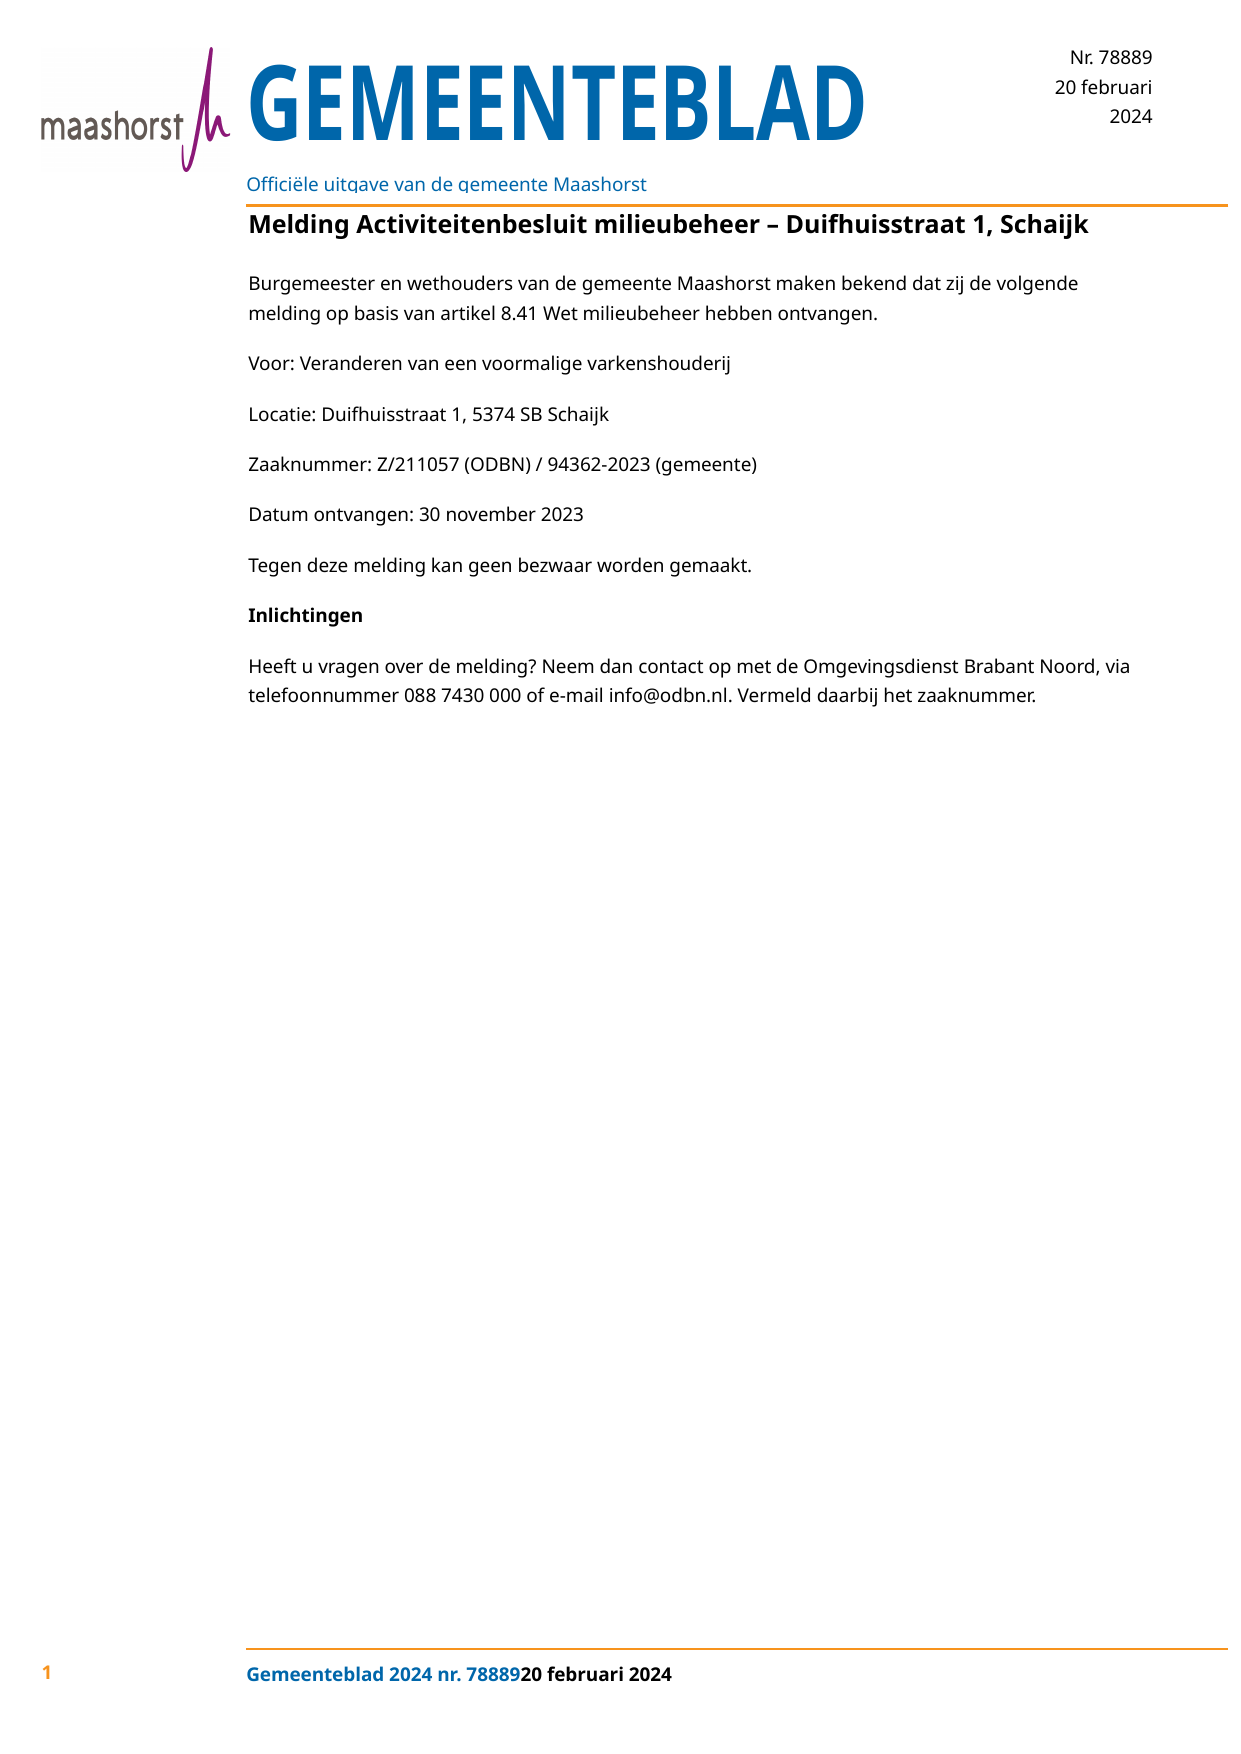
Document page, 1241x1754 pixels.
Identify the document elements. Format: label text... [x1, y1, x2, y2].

text Zaaknummer: Z/211057 (ODBN) / 94362-2023 (gemeente) [248, 451, 1152, 477]
text Burgemeester en wethouders van de gemeente Maashorst maken bekend dat zij de volgende melding op basis van artikel 8.41 Wet milieubeheer hebben ontvangen. [248, 270, 1152, 326]
text Voor: Veranderen van een voormalige varkenshouderij [248, 350, 1152, 376]
text Melding Activiteitenbesluit milieubeheer – Duifhuisstraat 1, Schaijk [248, 207, 1152, 241]
text Tegen deze melding kan geen bezwaar worden gemaakt. [248, 552, 1152, 578]
text Datum ontvangen: 30 november 2023 [248, 502, 1152, 527]
text Inlichtingen [248, 602, 1152, 628]
text Locatie: Duifhuisstraat 1, 5374 SB Schaijk [248, 401, 1152, 426]
picture [41, 47, 231, 172]
text Heeft u vragen over de melding? Neem dan contact op met de Omgevingsdienst Brabant Noord, via telefoonnummer 088 7430 000 of e-mail info@odbn.nl. Vermeld daarbij het zaaknummer. [248, 653, 1152, 708]
